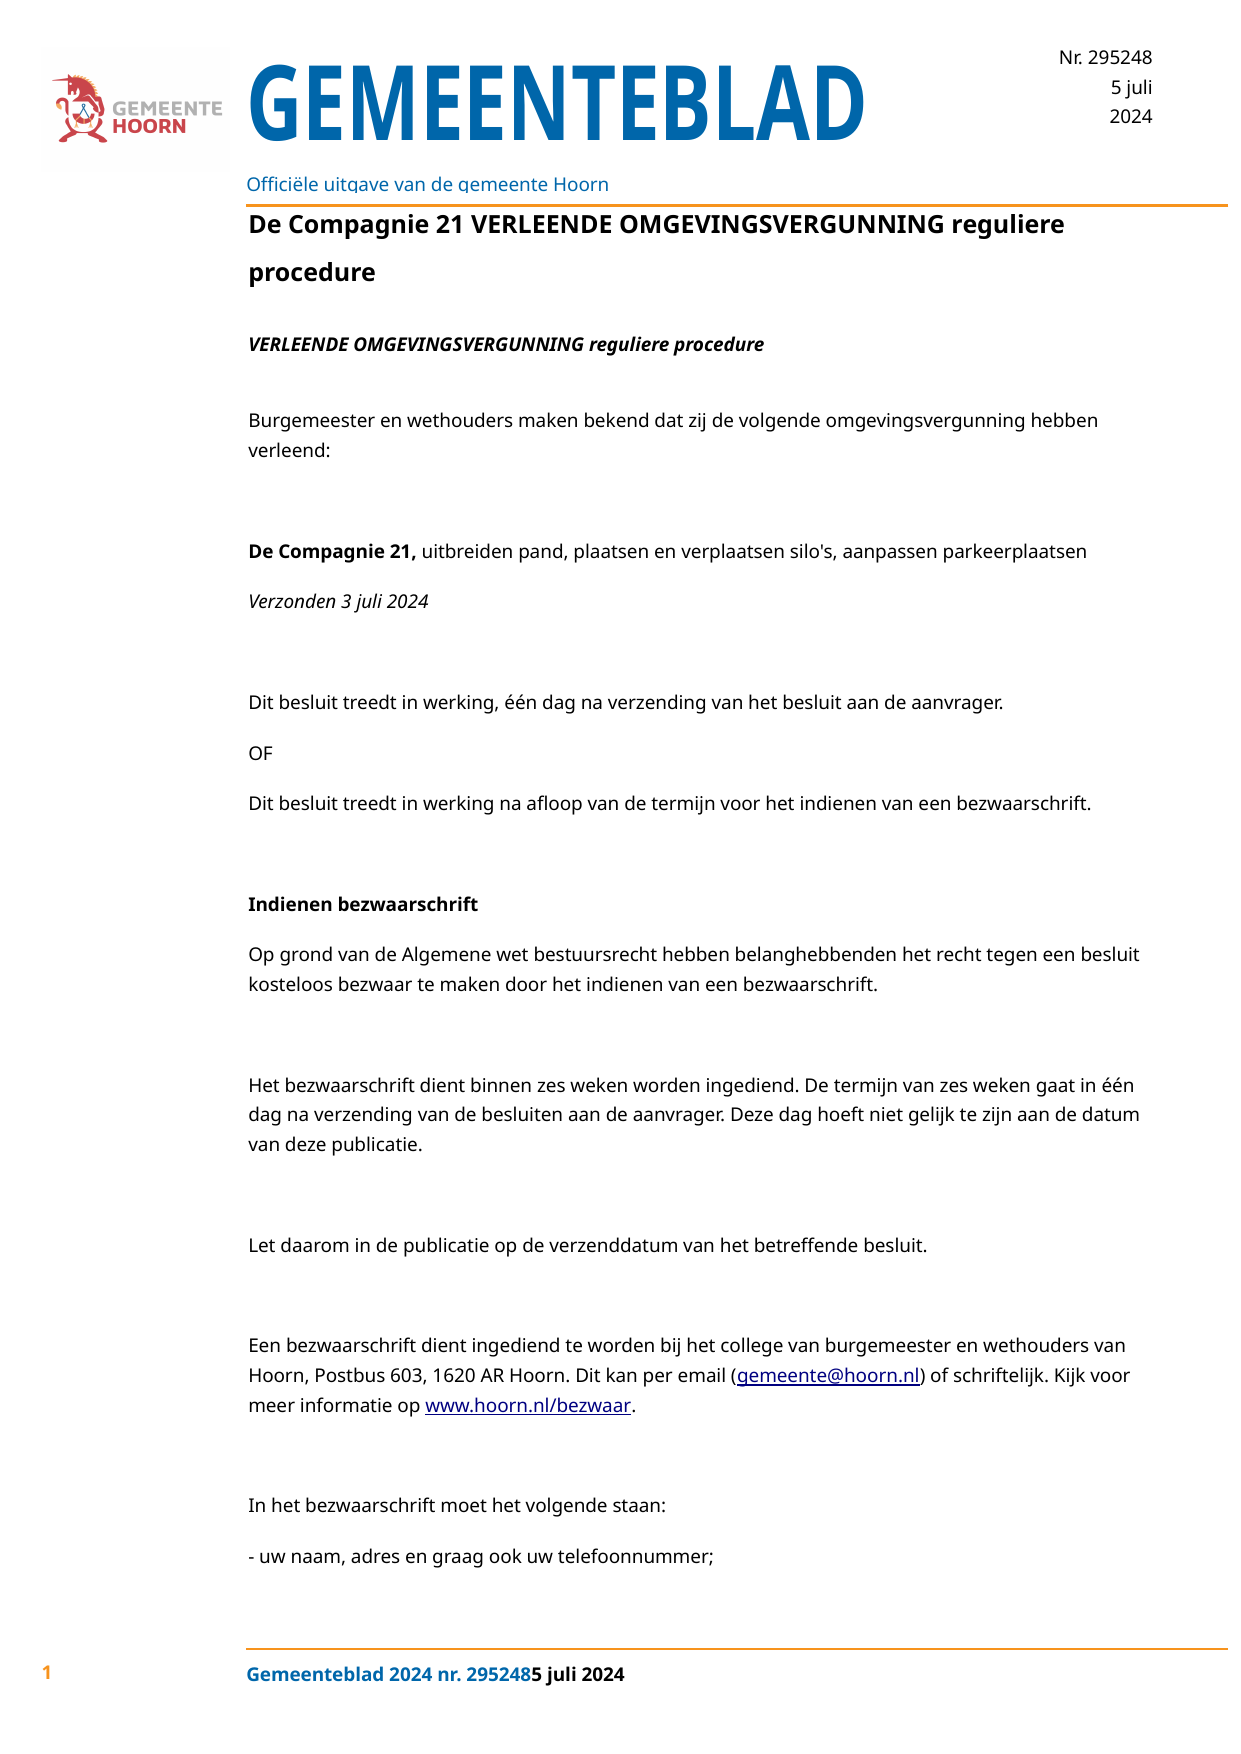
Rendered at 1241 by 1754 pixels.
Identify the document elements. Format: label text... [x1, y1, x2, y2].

text Het bezwaarschrift dient binnen zes weken worden ingediend. De termijn van zes weken gaat in één dag na verzending van de besluiten aan de aanvrager. Deze dag hoeft niet gelijk te zijn aan de datum van deze publicatie. [248, 1072, 1152, 1157]
text Een bezwaarschrift dient ingediend te worden bij het college van burgemeester en wethouders van Hoorn, Postbus 603, 1620 AR Hoorn. Dit kan per email (gemeente@hoorn.nl) of schriftelijk. Kijk voor meer informatie op www.hoorn.nl/bezwaar. [248, 1333, 1152, 1417]
text In het bezwaarschrift moet het volgende staan: [248, 1493, 1152, 1518]
text De Compagnie 21 VERLEENDE OMGEVINGSVERGUNNING reguliere procedure [248, 207, 1152, 288]
text Dit besluit treedt in werking na afloop van de termijn voor het indienen van een bezwaarschrift. [248, 790, 1152, 816]
text VERLEENDE OMGEVINGSVERGUNNING reguliere procedure [248, 331, 1152, 357]
text OF [248, 740, 1152, 765]
text Verzonden 3 juli 2024 [248, 588, 1152, 614]
text Op grond van de Algemene wet bestuursrecht hebben belanghebbenden het recht tegen een besluit kosteloos bezwaar te maken door het indienen van een bezwaarschrift. [248, 941, 1152, 997]
text - uw naam, adres en graag ook uw telefoonnummer; [248, 1543, 1152, 1569]
text Dit besluit treedt in werking, één dag na verzending van het besluit aan de aanvrager. [248, 689, 1152, 715]
text De Compagnie 21, uitbreiden pand, plaatsen en verplaatsen silo's, aanpassen parkeerplaatsen [248, 538, 1152, 564]
text Burgemeester en wethouders maken bekend dat zij de volgende omgevingsvergunning hebben verleend: [248, 408, 1152, 463]
text Indienen bezwaarschrift [248, 891, 1152, 917]
text Let daarom in de publicatie op de verzenddatum van het betreffende besluit. [248, 1232, 1152, 1257]
picture [41, 47, 231, 172]
